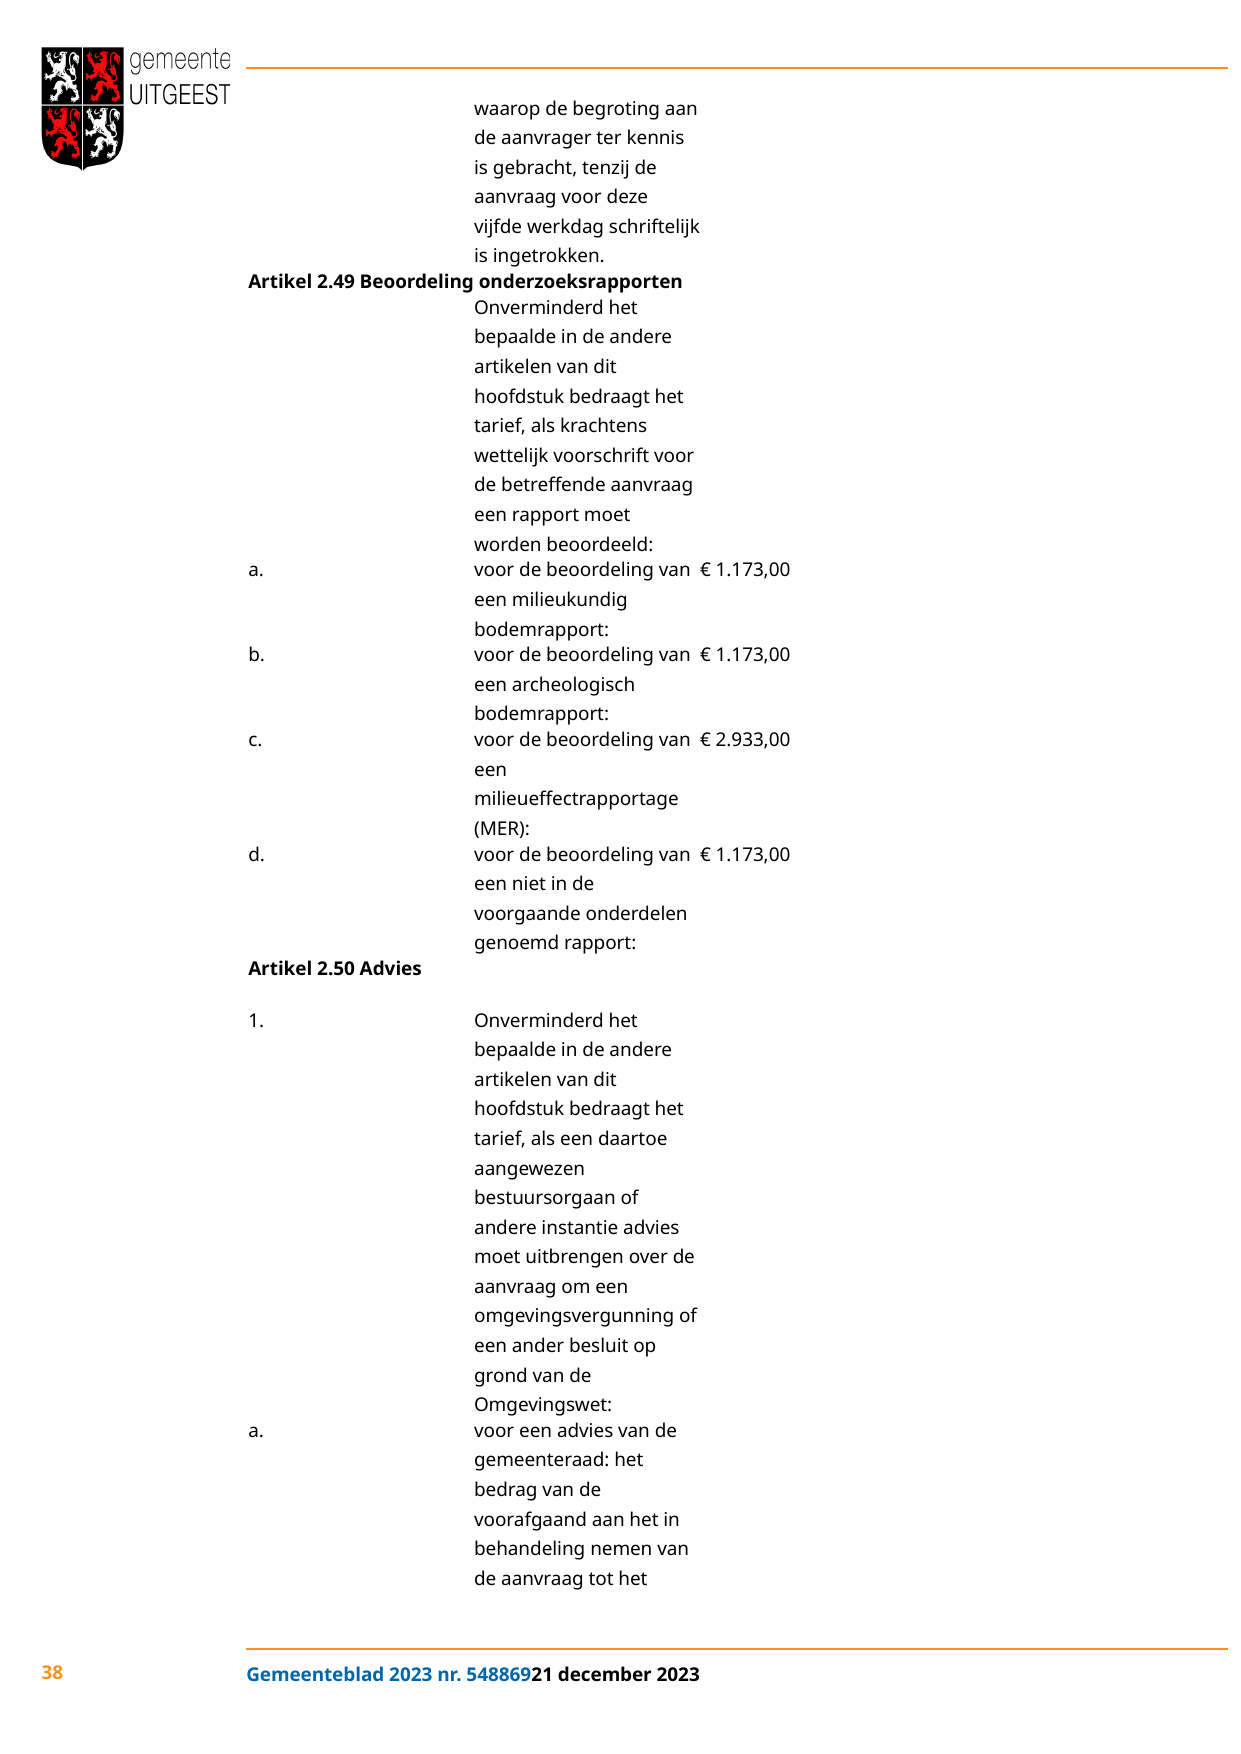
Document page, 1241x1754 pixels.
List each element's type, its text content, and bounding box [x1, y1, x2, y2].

table_cell [700, 95, 926, 268]
table_cell c. [248, 726, 474, 841]
table_cell waarop de begroting aan de aanvrager ter kennis is gebracht, tenzij de aanvraag voor deze vijfde werkdag schriftelijk is ingetrokken. [474, 95, 700, 268]
table_cell [474, 981, 700, 1007]
table_cell Artikel 2.49 Beoordeling onderzoeksrapporten [248, 269, 926, 294]
table_cell b. [248, 641, 474, 726]
table_cell [926, 557, 1152, 641]
table_cell 1. [248, 1007, 474, 1417]
table_cell voor een advies van de gemeenteraad: het bedrag van de voorafgaand aan het in behandeling nemen van de aanvraag tot het [474, 1417, 700, 1591]
table_cell [248, 981, 474, 1007]
table_cell a. [248, 557, 474, 641]
table_cell € 1.173,00 [700, 841, 926, 955]
table_cell a. [248, 1417, 474, 1591]
table_cell € 1.173,00 [700, 557, 926, 641]
table_cell voor de beoordeling van een milieueffectrapportage (MER): [474, 726, 700, 841]
table_cell [926, 1007, 1152, 1417]
table_cell [700, 294, 926, 557]
table_cell voor de beoordeling van een milieukundig bodemrapport: [474, 557, 700, 641]
table_cell [926, 641, 1152, 726]
table_cell € 1.173,00 [700, 641, 926, 726]
picture [41, 47, 231, 172]
table_cell voor de beoordeling van een niet in de voorgaande onderdelen genoemd rapport: [474, 841, 700, 955]
table_cell [700, 981, 926, 1007]
table_cell [926, 294, 1152, 557]
table_cell voor de beoordeling van een archeologisch bodemrapport: [474, 641, 700, 726]
table_cell [926, 1417, 1152, 1591]
table_cell Artikel 2.50 Advies [248, 955, 926, 981]
table_cell [248, 294, 474, 557]
table_cell [926, 269, 1152, 294]
table_cell [248, 95, 474, 268]
table_cell [926, 726, 1152, 841]
table_cell Onverminderd het bepaalde in de andere artikelen van dit hoofdstuk bedraagt het tarief, als een daartoe aangewezen bestuursorgaan of andere instantie advies moet uitbrengen over de aanvraag om een omgevingsvergunning of een ander besluit op grond van de Omgevingswet: [474, 1007, 700, 1417]
table_cell [700, 1007, 926, 1417]
table_cell [926, 841, 1152, 955]
table_cell [700, 1417, 926, 1591]
table_cell Onverminderd het bepaalde in de andere artikelen van dit hoofdstuk bedraagt het tarief, als krachtens wettelijk voorschrift voor de betreffende aanvraag een rapport moet worden beoordeeld: [474, 294, 700, 557]
table_cell [926, 981, 1152, 1007]
table_cell [926, 95, 1152, 268]
table_cell € 2.933,00 [700, 726, 926, 841]
table_cell d. [248, 841, 474, 955]
table_cell [926, 955, 1152, 981]
